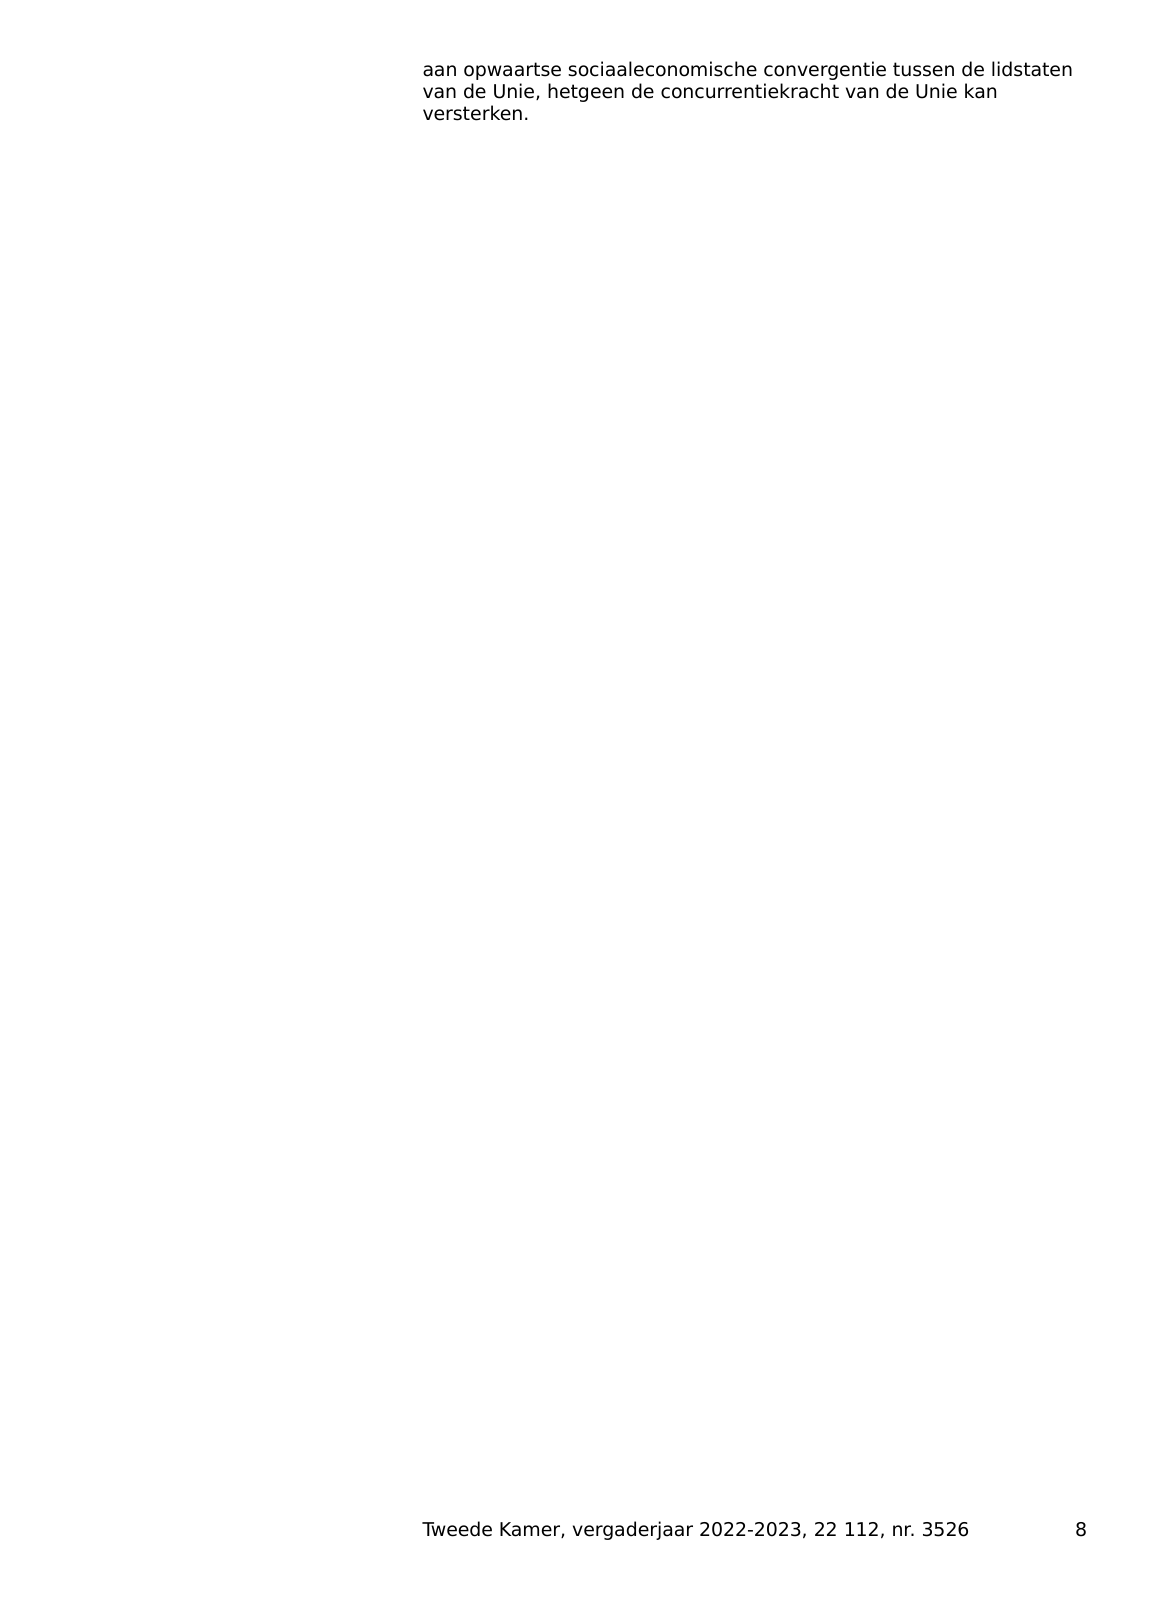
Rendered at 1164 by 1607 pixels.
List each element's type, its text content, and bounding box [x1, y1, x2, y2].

text aan opwaartse sociaaleconomische convergentie tussen de lidstaten van de Unie, hetgeen de concurrentiekracht van de Unie kan versterken. [422, 59, 1087, 125]
